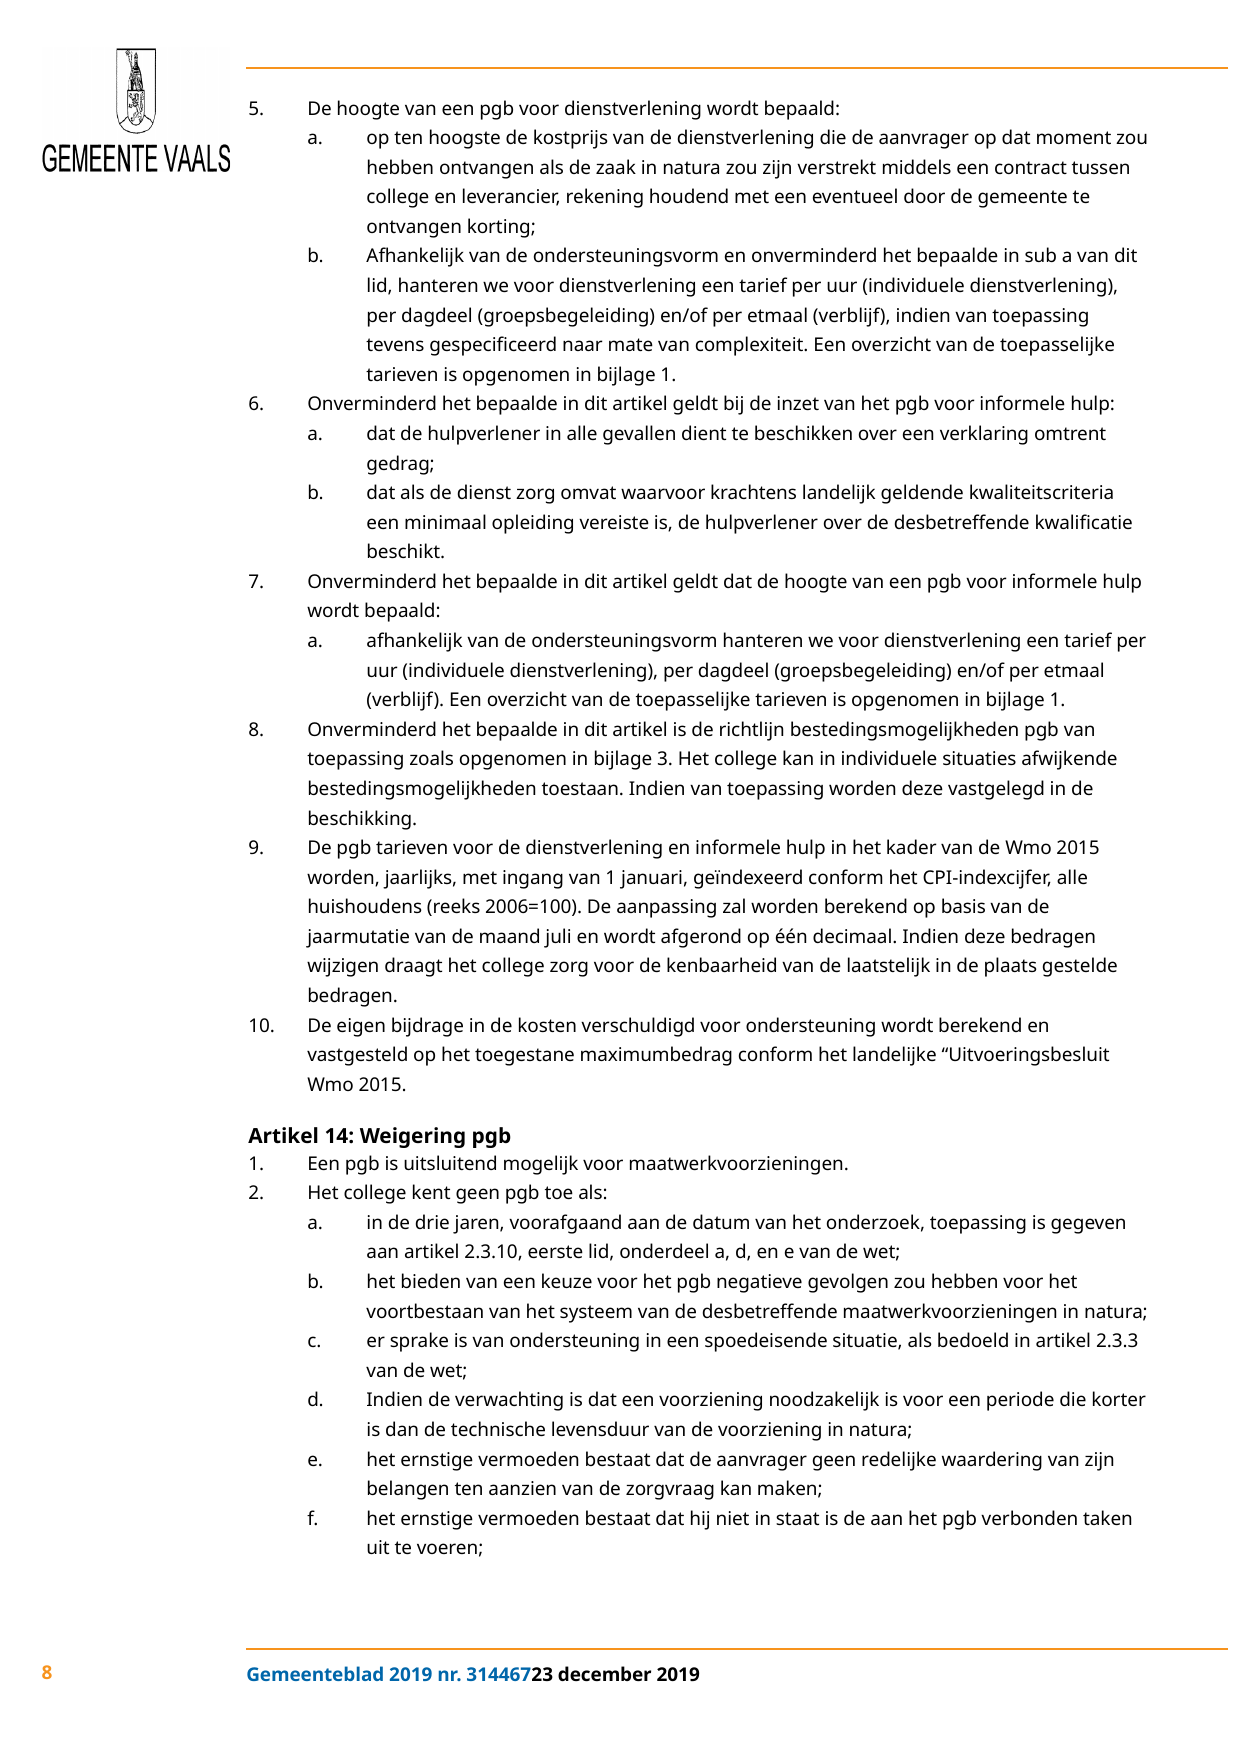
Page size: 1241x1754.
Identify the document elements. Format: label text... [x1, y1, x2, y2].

list De eigen bijdrage in de kosten verschuldigd voor ondersteuning wordt berekend en vastgesteld op het toegestane maximumbedrag conform het landelijke “Uitvoeringsbesluit Wmo 2015. [248, 1012, 1152, 1097]
list dat als de dienst zorg omvat waarvoor krachtens landelijk geldende kwaliteitscriteria een minimaal opleiding vereiste is, de hulpverlener over de desbetreffende kwalificatie beschikt. [307, 479, 1152, 564]
list Een pgb is uitsluitend mogelijk voor maatwerkvoorzieningen. [248, 1150, 1152, 1176]
list het ernstige vermoeden bestaat dat de aanvrager geen redelijke waardering van zijn belangen ten aanzien van de zorgvraag kan maken; [307, 1446, 1152, 1501]
list De pgb tarieven voor de dienstverlening en informele hulp in het kader van de Wmo 2015 worden, jaarlijks, met ingang van 1 januari, geïndexeerd conform het CPI-indexcijfer, alle huishoudens (reeks 2006=100). De aanpassing zal worden berekend op basis van de jaarmutatie van de maand juli en wordt afgerond op één decimaal. Indien deze bedragen wijzigen draagt het college zorg voor de kenbaarheid van de laatstelijk in de plaats gestelde bedragen. [248, 834, 1152, 1008]
list dat de hulpverlener in alle gevallen dient te beschikken over een verklaring omtrent gedrag; [307, 420, 1152, 476]
list Onverminderd het bepaalde in dit artikel is de richtlijn bestedingsmogelijkheden pgb van toepassing zoals opgenomen in bijlage 3. Het college kan in individuele situaties afwijkende bestedingsmogelijkheden toestaan. Indien van toepassing worden deze vastgelegd in de beschikking. [248, 716, 1152, 831]
list het bieden van een keuze voor het pgb negatieve gevolgen zou hebben voor het voortbestaan van het systeem van de desbetreffende maatwerkvoorzieningen in natura; [307, 1268, 1152, 1323]
list De hoogte van een pgb voor dienstverlening wordt bepaald: [248, 95, 1152, 121]
list Indien de verwachting is dat een voorziening noodzakelijk is voor een periode die korter is dan de technische levensduur van de voorziening in natura; [307, 1387, 1152, 1442]
list Onverminderd het bepaalde in dit artikel geldt dat de hoogte van een pgb voor informele hulp wordt bepaald: [248, 568, 1152, 623]
text Artikel 14: Weigering pgb [248, 1121, 1152, 1150]
list afhankelijk van de ondersteuningsvorm hanteren we voor dienstverlening een tarief per uur (individuele dienstverlening), per dagdeel (groepsbegeleiding) en/of per etmaal (verblijf). Een overzicht van de toepasselijke tarieven is opgenomen in bijlage 1. [307, 627, 1152, 712]
list het ernstige vermoeden bestaat dat hij niet in staat is de aan het pgb verbonden taken uit te voeren; [307, 1505, 1152, 1560]
list Het college kent geen pgb toe als: [248, 1179, 1152, 1205]
list er sprake is van ondersteuning in een spoedeisende situatie, als bedoeld in artikel 2.3.3 van de wet; [307, 1327, 1152, 1383]
list Onverminderd het bepaalde in dit artikel geldt bij de inzet van het pgb voor informele hulp: [248, 391, 1152, 416]
list op ten hoogste de kostprijs van de dienstverlening die de aanvrager op dat moment zou hebben ontvangen als de zaak in natura zou zijn verstrekt middels een contract tussen college en leverancier, rekening houdend met een eventueel door de gemeente te ontvangen korting; [307, 124, 1152, 239]
picture [41, 47, 231, 172]
list in de drie jaren, voorafgaand aan de datum van het onderzoek, toepassing is gegeven aan artikel 2.3.10, eerste lid, onderdeel a, d, en e van de wet; [307, 1209, 1152, 1264]
list Afhankelijk van de ondersteuningsvorm en onverminderd het bepaalde in sub a van dit lid, hanteren we voor dienstverlening een tarief per uur (individuele dienstverlening), per dagdeel (groepsbegeleiding) en/of per etmaal (verblijf), indien van toepassing tevens gespecificeerd naar mate van complexiteit. Een overzicht van de toepasselijke tarieven is opgenomen in bijlage 1. [307, 243, 1152, 387]
